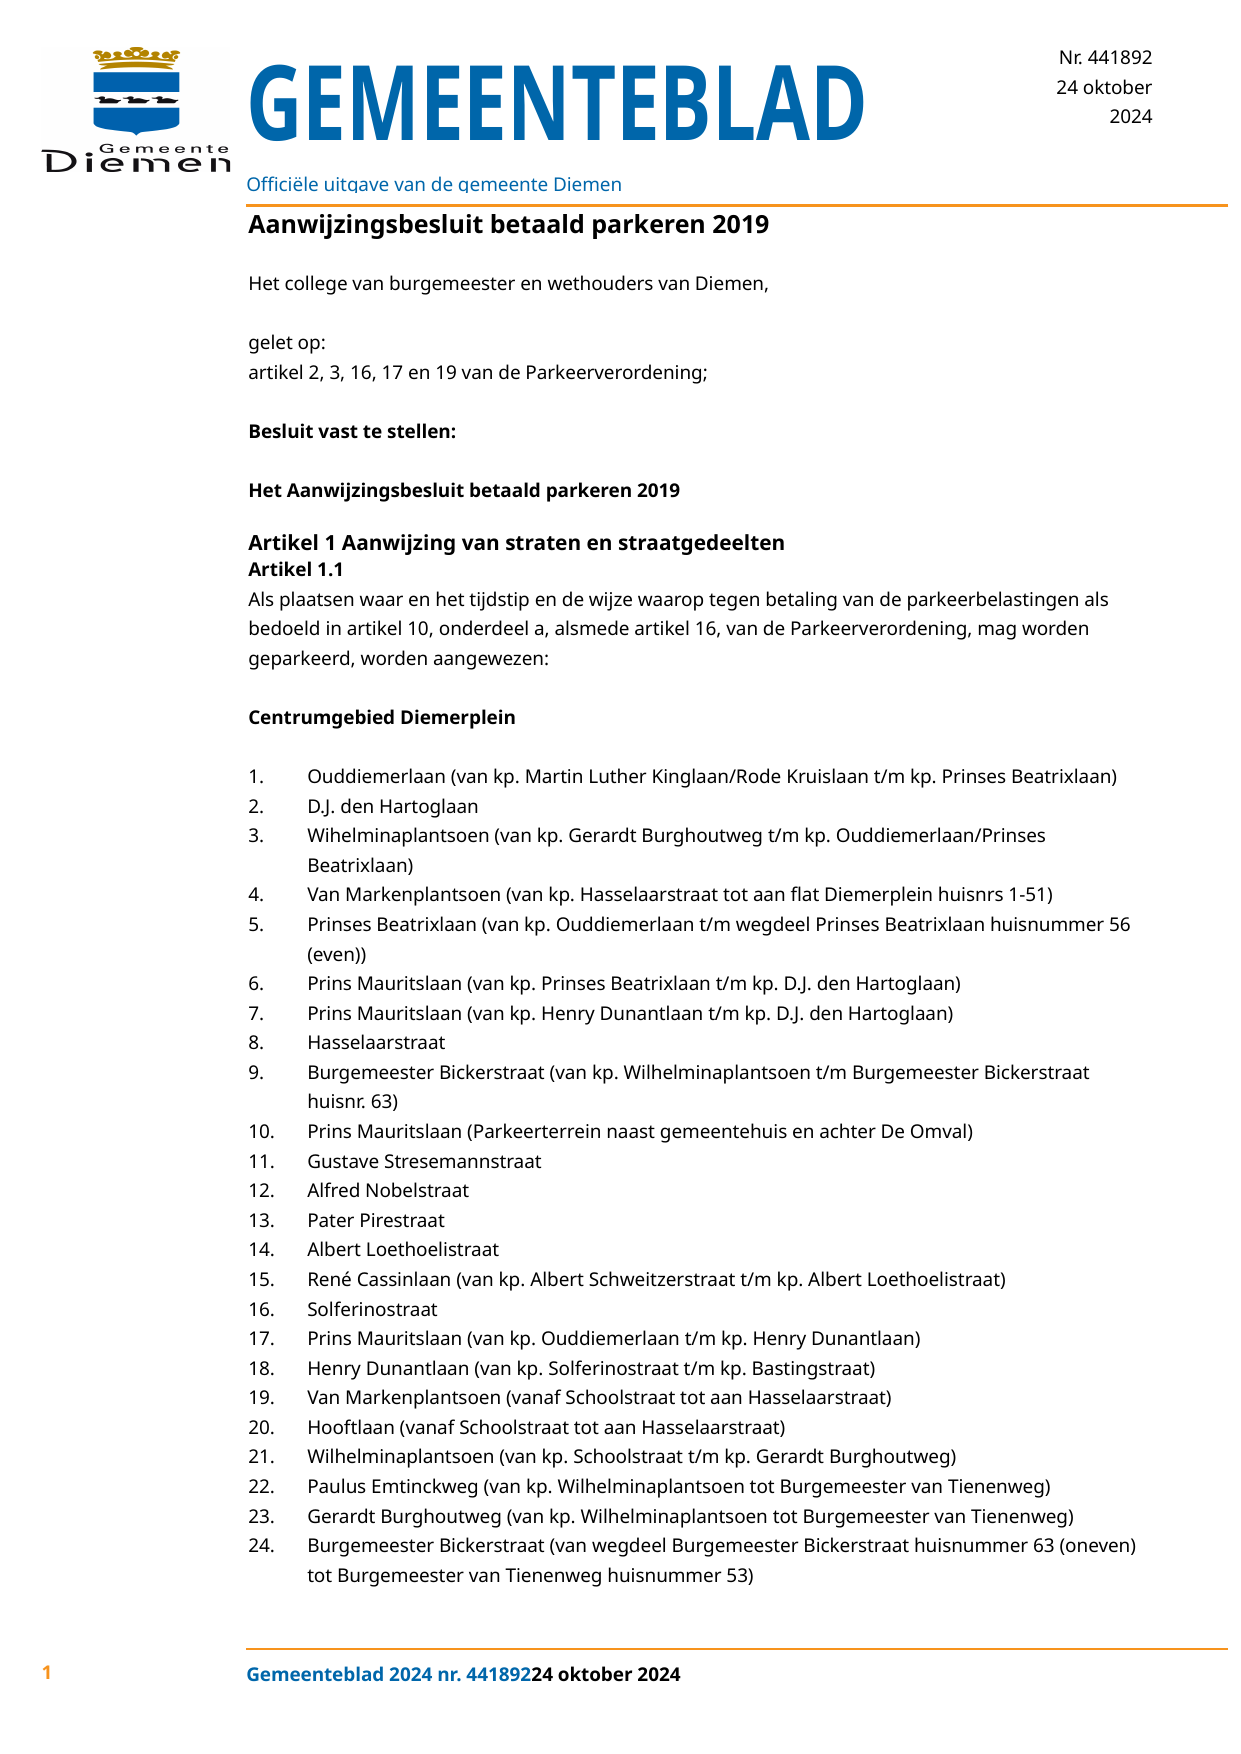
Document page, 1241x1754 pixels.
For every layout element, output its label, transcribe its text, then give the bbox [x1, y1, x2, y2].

text Centrumgebied Diemerplein [248, 704, 1152, 730]
list Ouddiemerlaan (van kp. Martin Luther Kinglaan/Rode Kruislaan t/m kp. Prinses Beatrixlaan) [248, 763, 1152, 789]
list Wilhelminaplantsoen (van kp. Schoolstraat t/m kp. Gerardt Burghoutweg) [248, 1444, 1152, 1469]
list Prinses Beatrixlaan (van kp. Ouddiemerlaan t/m wegdeel Prinses Beatrixlaan huisnummer 56 (even)) [248, 911, 1152, 967]
list Hooftlaan (vanaf Schoolstraat tot aan Hasselaarstraat) [248, 1414, 1152, 1440]
list Alfred Nobelstraat [248, 1177, 1152, 1203]
list Prins Mauritslaan (van kp. Ouddiemerlaan t/m kp. Henry Dunantlaan) [248, 1325, 1152, 1351]
list Van Markenplantsoen (van kp. Hasselaarstraat tot aan flat Diemerplein huisnrs 1-51) [248, 882, 1152, 907]
text Het college van burgemeester en wethouders van Diemen, [248, 270, 1152, 296]
list Pater Pirestraat [248, 1207, 1152, 1233]
list Burgemeester Bickerstraat (van wegdeel Burgemeester Bickerstraat huisnummer 63 (oneven) tot Burgemeester van Tienenweg huisnummer 53) [248, 1532, 1152, 1588]
text artikel 2, 3, 16, 17 en 19 van de Parkeerverordening; [248, 359, 1152, 385]
text Artikel 1 Aanwijzing van straten en straatgedeelten [248, 528, 1152, 556]
list Gustave Stresemannstraat [248, 1148, 1152, 1174]
text Het Aanwijzingsbesluit betaald parkeren 2019 [248, 477, 1152, 503]
list Burgemeester Bickerstraat (van kp. Wilhelminaplantsoen t/m Burgemeester Bickerstraat huisnr. 63) [248, 1059, 1152, 1114]
text Aanwijzingsbesluit betaald parkeren 2019 [248, 207, 1152, 241]
picture [41, 47, 231, 172]
list Prins Mauritslaan (Parkeerterrein naast gemeentehuis en achter De Omval) [248, 1118, 1152, 1144]
list Prins Mauritslaan (van kp. Prinses Beatrixlaan t/m kp. D.J. den Hartoglaan) [248, 970, 1152, 996]
text Besluit vast te stellen: [248, 418, 1152, 444]
list Prins Mauritslaan (van kp. Henry Dunantlaan t/m kp. D.J. den Hartoglaan) [248, 1000, 1152, 1026]
list Solferinostraat [248, 1296, 1152, 1322]
list René Cassinlaan (van kp. Albert Schweitzerstraat t/m kp. Albert Loethoelistraat) [248, 1266, 1152, 1292]
text Als plaatsen waar en het tijdstip en de wijze waarop tegen betaling van de parkeerbelastingen als bedoeld in artikel 10, onderdeel a, alsmede artikel 16, van de Parkeerverordening, mag worden geparkeerd, worden aangewezen: [248, 586, 1152, 671]
list Hasselaarstraat [248, 1029, 1152, 1055]
text gelet op: [248, 329, 1152, 355]
list Van Markenplantsoen (vanaf Schoolstraat tot aan Hasselaarstraat) [248, 1384, 1152, 1410]
list Paulus Emtinckweg (van kp. Wilhelminaplantsoen tot Burgemeester van Tienenweg) [248, 1473, 1152, 1499]
text Artikel 1.1 [248, 556, 1152, 582]
list Henry Dunantlaan (van kp. Solferinostraat t/m kp. Bastingstraat) [248, 1355, 1152, 1381]
list Albert Loethoelistraat [248, 1237, 1152, 1262]
list Wihelminaplantsoen (van kp. Gerardt Burghoutweg t/m kp. Ouddiemerlaan/Prinses Beatrixlaan) [248, 822, 1152, 878]
list Gerardt Burghoutweg (van kp. Wilhelminaplantsoen tot Burgemeester van Tienenweg) [248, 1503, 1152, 1529]
list D.J. den Hartoglaan [248, 793, 1152, 819]
